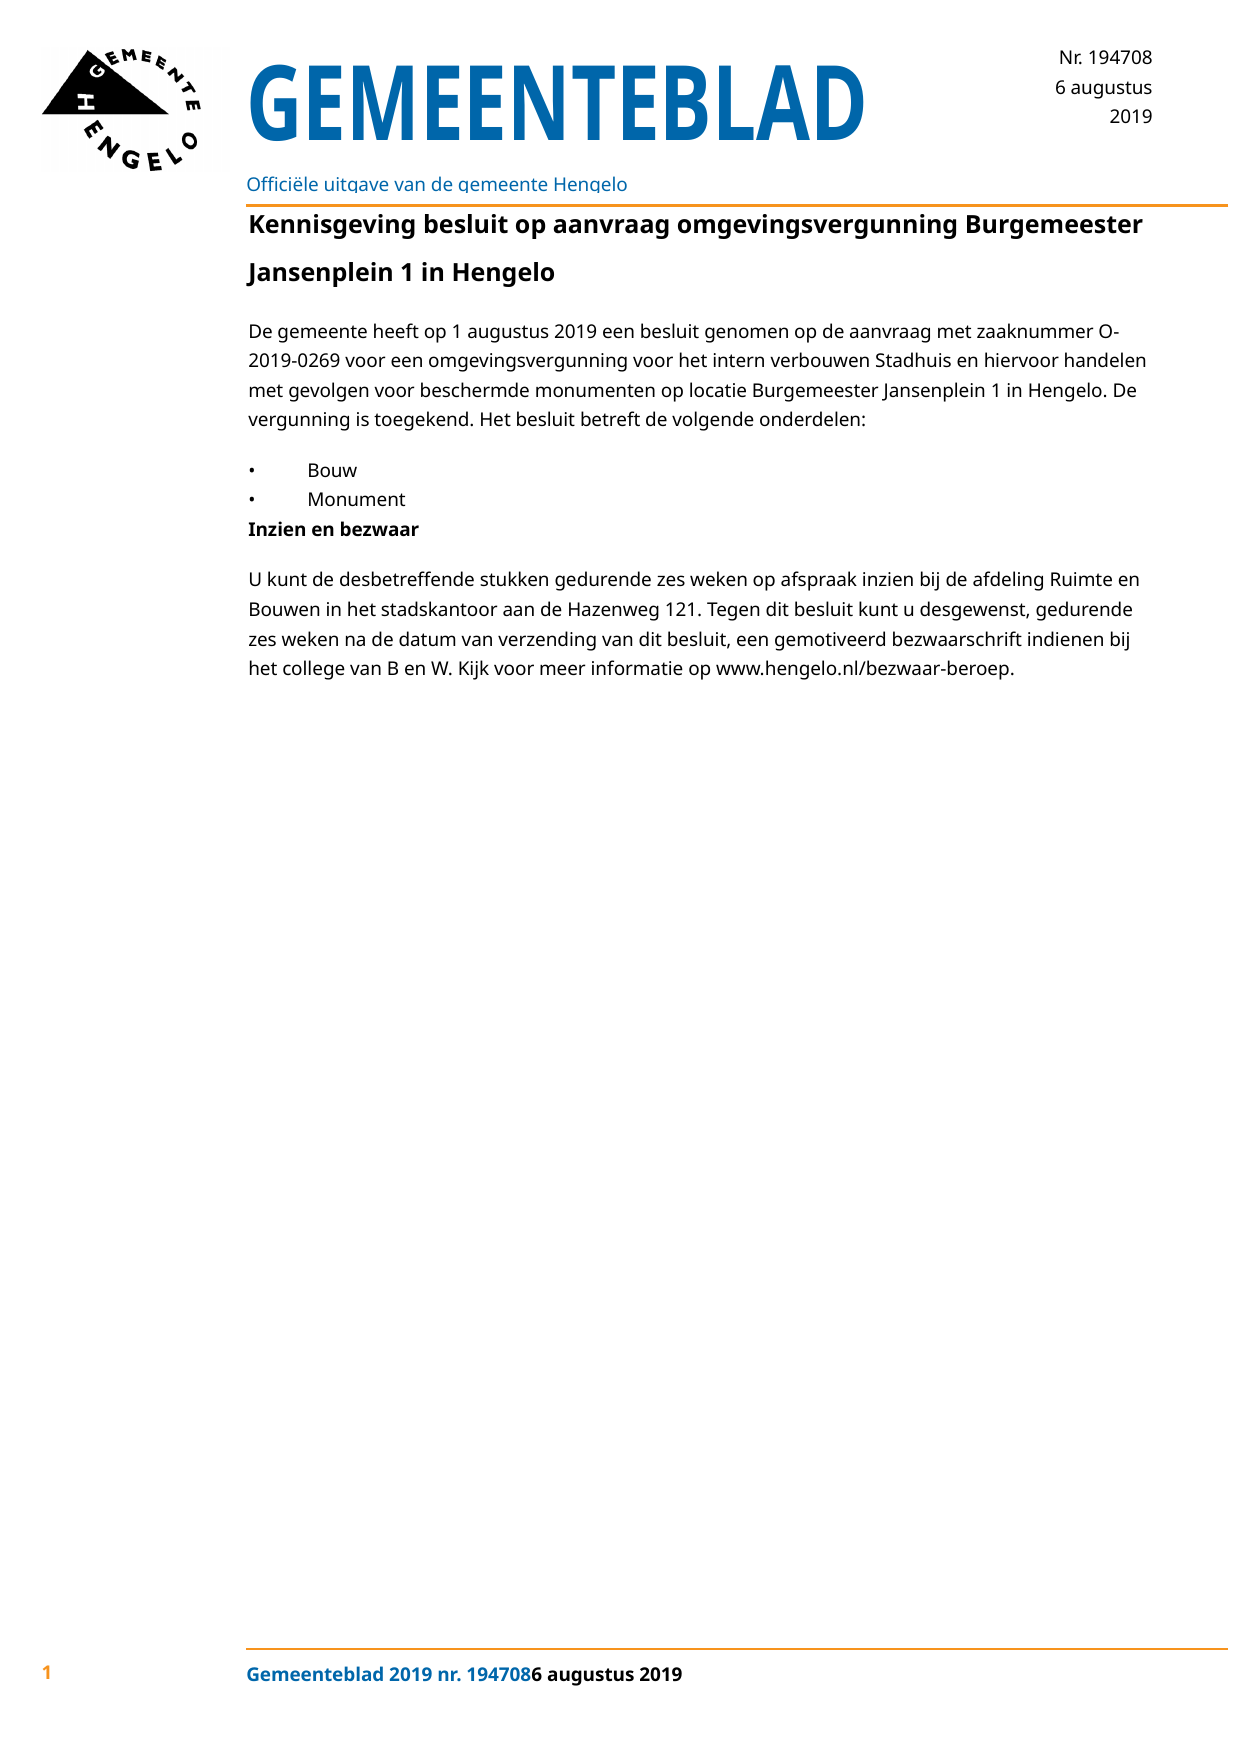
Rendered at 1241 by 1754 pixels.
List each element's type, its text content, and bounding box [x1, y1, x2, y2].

picture [41, 47, 231, 172]
text U kunt de desbetreffende stukken gedurende zes weken op afspraak inzien bij de afdeling Ruimte en Bouwen in het stadskantoor aan de Hazenweg 121. Tegen dit besluit kunt u desgewenst, gedurende zes weken na de datum van verzending van dit besluit, een gemotiveerd bezwaarschrift indienen bij het college van B en W. Kijk voor meer informatie op www.hengelo.nl/bezwaar-beroep. [248, 567, 1152, 681]
text Kennisgeving besluit op aanvraag omgevingsvergunning Burgemeester Jansenplein 1 in Hengelo [248, 207, 1152, 288]
list Bouw [248, 457, 1152, 483]
text Inzien en bezwaar [248, 516, 1152, 542]
text De gemeente heeft op 1 augustus 2019 een besluit genomen op de aanvraag met zaaknummer O-2019-0269 voor een omgevingsvergunning voor het intern verbouwen Stadhuis en hiervoor handelen met gevolgen voor beschermde monumenten op locatie Burgemeester Jansenplein 1 in Hengelo. De vergunning is toegekend. Het besluit betreft de volgende onderdelen: [248, 318, 1152, 432]
list Monument [248, 487, 1152, 512]
